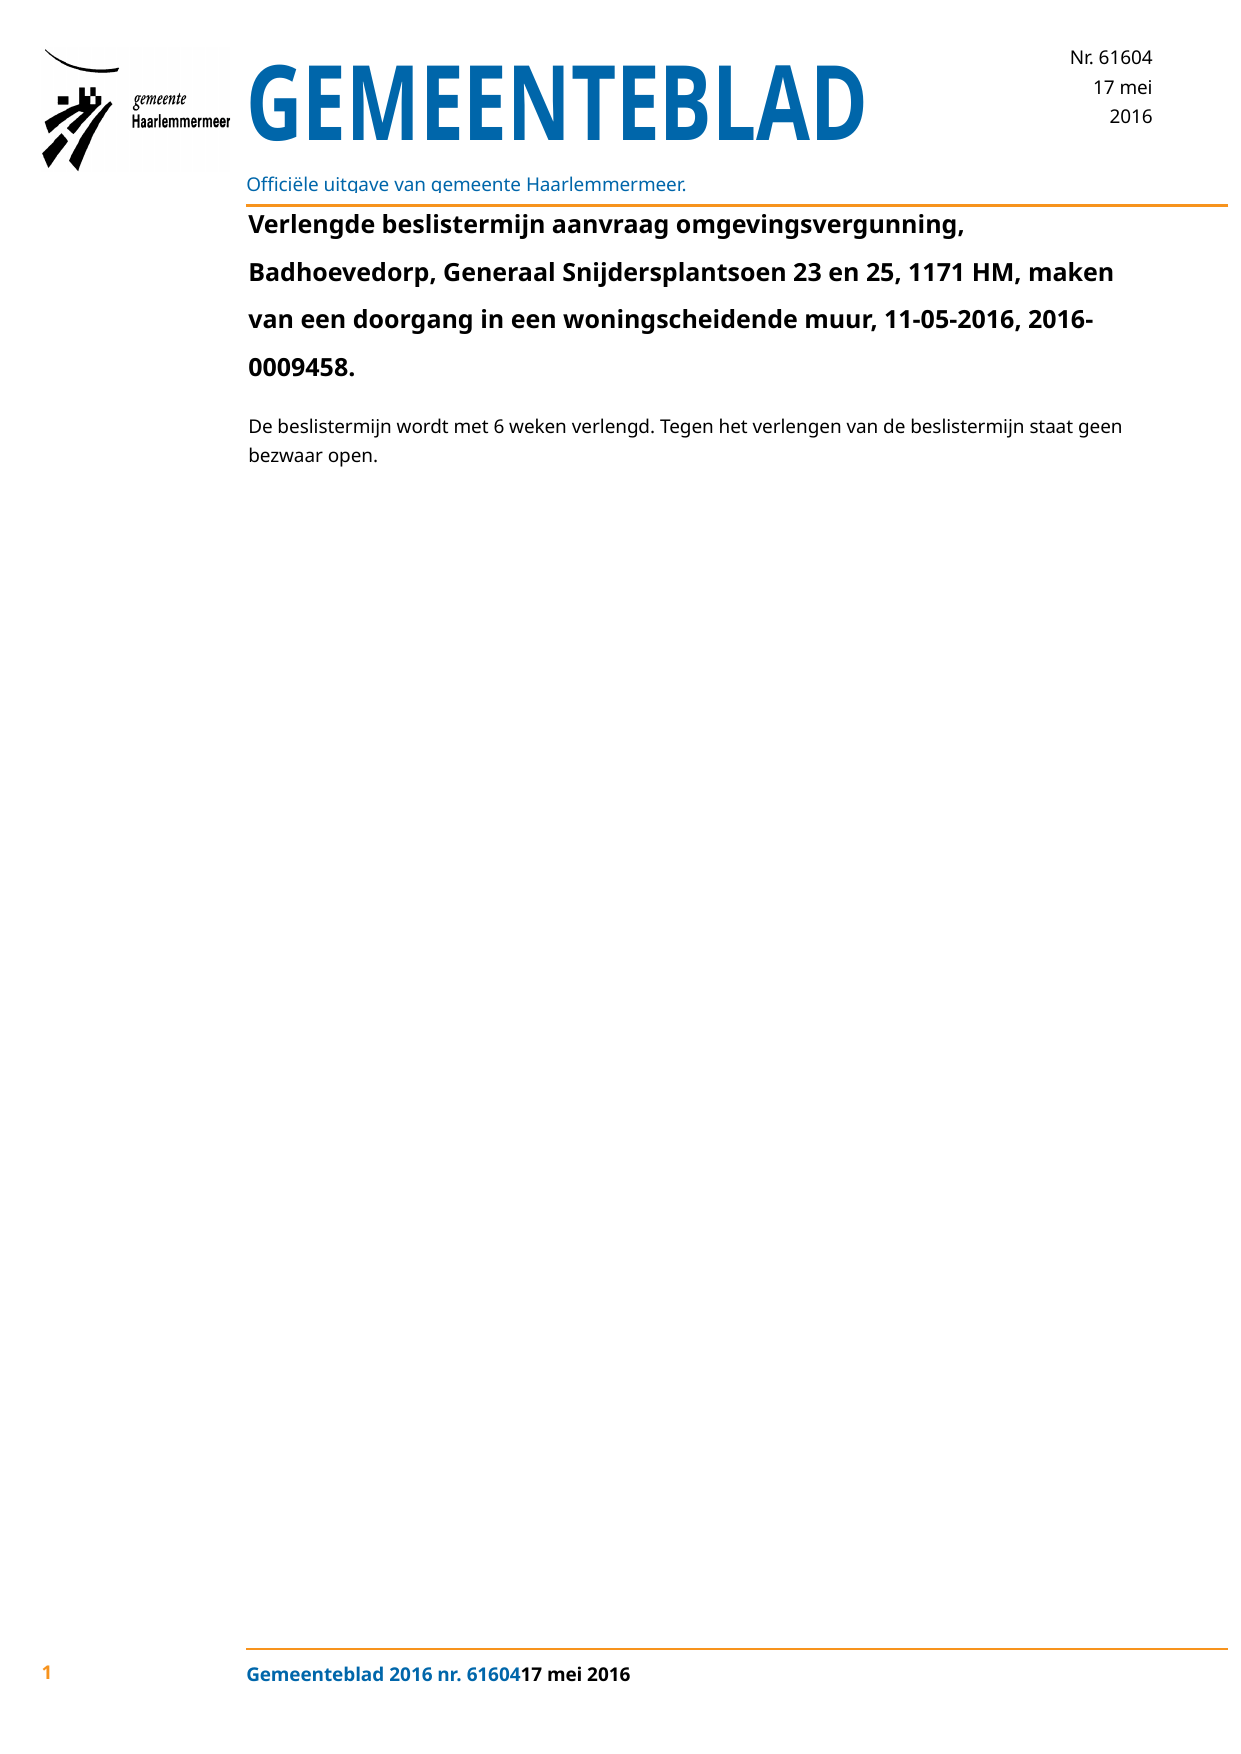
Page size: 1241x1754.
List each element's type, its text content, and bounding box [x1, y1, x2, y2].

picture [41, 47, 231, 172]
text De beslistermijn wordt met 6 weken verlengd. Tegen het verlengen van de beslistermijn staat geen bezwaar open. [248, 413, 1152, 468]
text Verlengde beslistermijn aanvraag omgevingsvergunning, Badhoevedorp, Generaal Snijdersplantsoen 23 en 25, 1171 HM, maken van een doorgang in een woningscheidende muur, 11-05-2016, 2016-0009458. [248, 207, 1152, 384]
